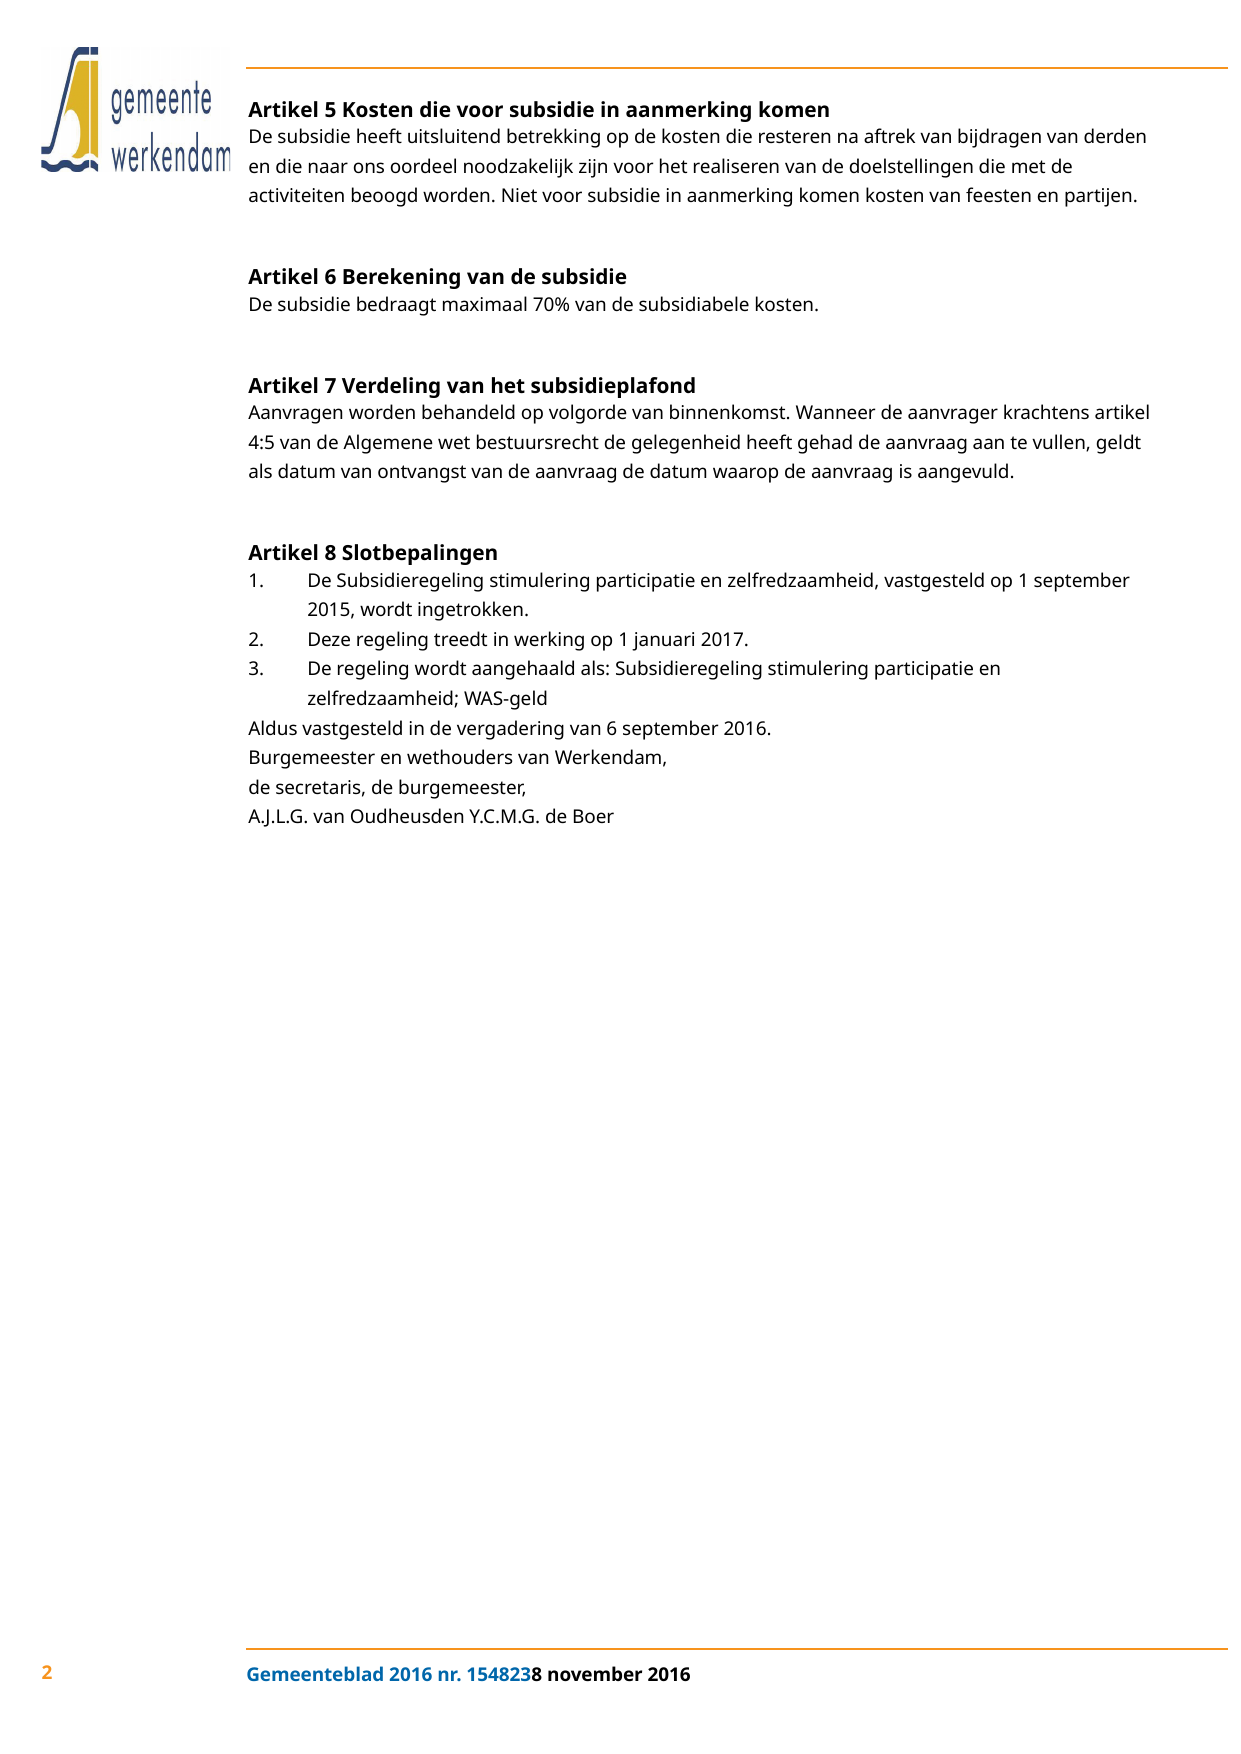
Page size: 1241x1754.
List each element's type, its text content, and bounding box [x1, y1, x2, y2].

text Artikel 8 Slotbepalingen [248, 538, 1152, 567]
text Burgemeester en wethouders van Werkendam, [248, 744, 1152, 770]
list Deze regeling treedt in werking op 1 januari 2017. [248, 626, 1152, 652]
text De subsidie bedraagt maximaal 70% van de subsidiabele kosten. [248, 291, 1152, 317]
text Artikel 5 Kosten die voor subsidie in aanmerking komen [248, 95, 1152, 123]
list De Subsidieregeling stimulering participatie en zelfredzaamheid, vastgesteld op 1 september 2015, wordt ingetrokken. [248, 567, 1152, 622]
text Aldus vastgesteld in de vergadering van 6 september 2016. [248, 715, 1152, 741]
list De regeling wordt aangehaald als: Subsidieregeling stimulering participatie en zelfredzaamheid; WAS-geld [248, 656, 1152, 711]
text Artikel 7 Verdeling van het subsidieplafond [248, 371, 1152, 399]
text De subsidie heeft uitsluitend betrekking op de kosten die resteren na aftrek van bijdragen van derden en die naar ons oordeel noodzakelijk zijn voor het realiseren van de doelstellingen die met de activiteiten beoogd worden. Niet voor subsidie in aanmerking komen kosten van feesten en partijen. [248, 123, 1152, 208]
text Aanvragen worden behandeld op volgorde van binnenkomst. Wanneer de aanvrager krachtens artikel 4:5 van de Algemene wet bestuursrecht de gelegenheid heeft gehad de aanvraag aan te vullen, geldt als datum van ontvangst van de aanvraag de datum waarop de aanvraag is aangevuld. [248, 399, 1152, 484]
picture [41, 47, 231, 172]
text Artikel 6 Berekening van de subsidie [248, 262, 1152, 291]
text A.J.L.G. van Oudheusden Y.C.M.G. de Boer [248, 803, 1152, 829]
text de secretaris, de burgemeester, [248, 774, 1152, 800]
